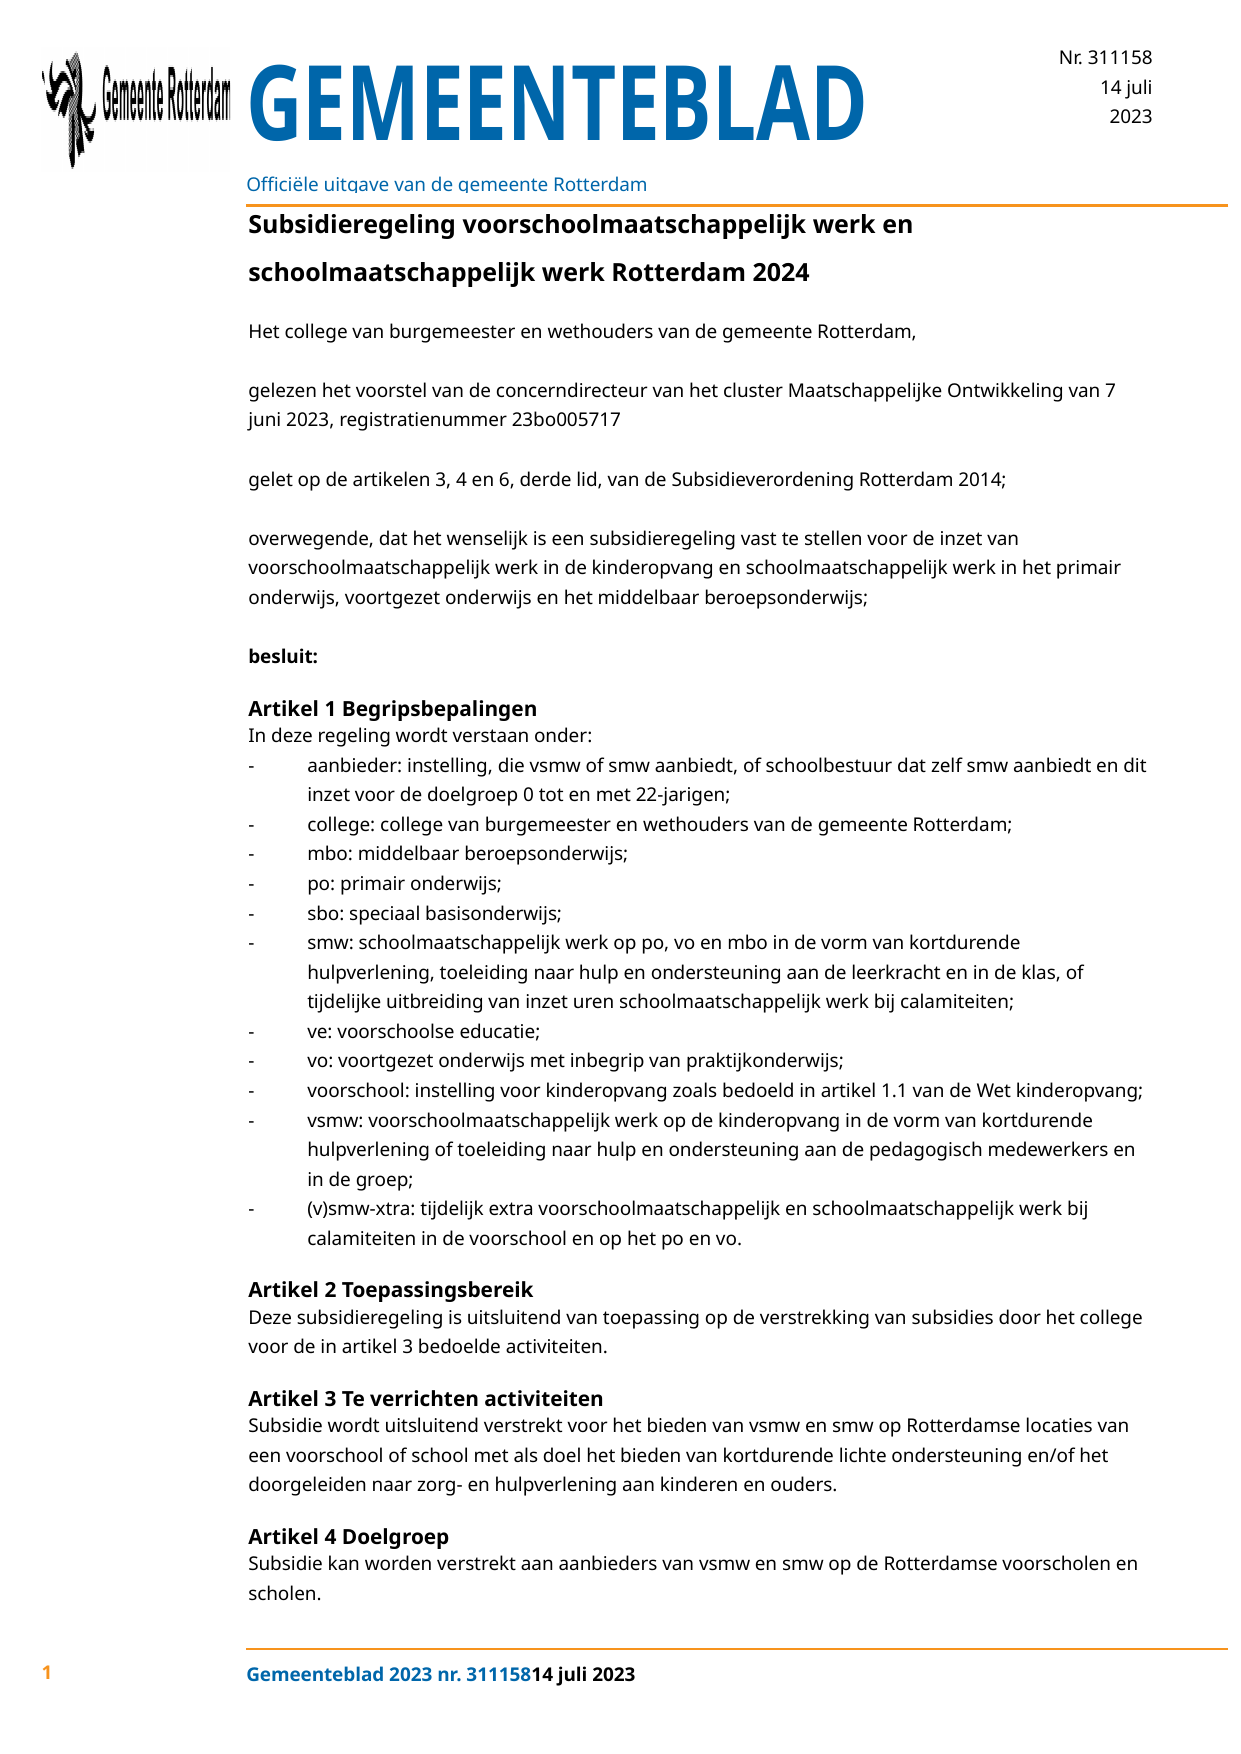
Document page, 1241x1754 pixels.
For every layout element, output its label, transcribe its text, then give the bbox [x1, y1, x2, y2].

text In deze regeling wordt verstaan onder: [248, 722, 1152, 748]
text gelet op de artikelen 3, 4 en 6, derde lid, van de Subsidieverordening Rotterdam 2014; [248, 466, 1152, 492]
list college: college van burgemeester en wethouders van de gemeente Rotterdam; [248, 811, 1152, 837]
text Subsidie kan worden verstrekt aan aanbieders van vsmw en smw op de Rotterdamse voorscholen en scholen. [248, 1550, 1152, 1606]
text Artikel 1 Begripsbepalingen [248, 694, 1152, 722]
text Het college van burgemeester en wethouders van de gemeente Rotterdam, [248, 318, 1152, 344]
list aanbieder: instelling, die vsmw of smw aanbiedt, of schoolbestuur dat zelf smw aanbiedt en dit inzet voor de doelgroep 0 tot en met 22-jarigen; [248, 752, 1152, 807]
text overwegende, dat het wenselijk is een subsidieregeling vast te stellen voor de inzet van voorschoolmaatschappelijk werk in de kinderopvang en schoolmaatschappelijk werk in het primair onderwijs, voortgezet onderwijs en het middelbaar beroepsonderwijs; [248, 525, 1152, 610]
list ve: voorschoolse educatie; [248, 1018, 1152, 1044]
picture [41, 47, 231, 172]
list sbo: speciaal basisonderwijs; [248, 900, 1152, 925]
text Artikel 3 Te verrichten activiteiten [248, 1384, 1152, 1412]
list mbo: middelbaar beroepsonderwijs; [248, 841, 1152, 866]
list (v)smw-xtra: tijdelijk extra voorschoolmaatschappelijk en schoolmaatschappelijk werk bij calamiteiten in de voorschool en op het po en vo. [248, 1196, 1152, 1251]
text Deze subsidieregeling is uitsluitend van toepassing op de verstrekking van subsidies door het college voor de in artikel 3 bedoelde activiteiten. [248, 1304, 1152, 1359]
text gelezen het voorstel van de concerndirecteur van het cluster Maatschappelijke Ontwikkeling van 7 juni 2023, registratienummer 23bo005717 [248, 377, 1152, 432]
list smw: schoolmaatschappelijk werk op po, vo en mbo in de vorm van kortdurende hulpverlening, toeleiding naar hulp en ondersteuning aan de leerkracht en in de klas, of tijdelijke uitbreiding van inzet uren schoolmaatschappelijk werk bij calamiteiten; [248, 929, 1152, 1014]
list voorschool: instelling voor kinderopvang zoals bedoeld in artikel 1.1 van de Wet kinderopvang; [248, 1077, 1152, 1103]
text Subsidieregeling voorschoolmaatschappelijk werk en schoolmaatschappelijk werk Rotterdam 2024 [248, 207, 1152, 288]
list vo: voortgezet onderwijs met inbegrip van praktijkonderwijs; [248, 1048, 1152, 1073]
text Artikel 2 Toepassingsbereik [248, 1276, 1152, 1304]
text Artikel 4 Doelgroep [248, 1522, 1152, 1550]
text besluit: [248, 643, 1152, 669]
text Subsidie wordt uitsluitend verstrekt voor het bieden van vsmw en smw op Rotterdamse locaties van een voorschool of school met als doel het bieden van kortdurende lichte ondersteuning en/of het doorgeleiden naar zorg- en hulpverlening aan kinderen en ouders. [248, 1412, 1152, 1497]
list vsmw: voorschoolmaatschappelijk werk op de kinderopvang in de vorm van kortdurende hulpverlening of toeleiding naar hulp en ondersteuning aan de pedagogisch medewerkers en in de groep; [248, 1107, 1152, 1192]
list po: primair onderwijs; [248, 870, 1152, 896]
